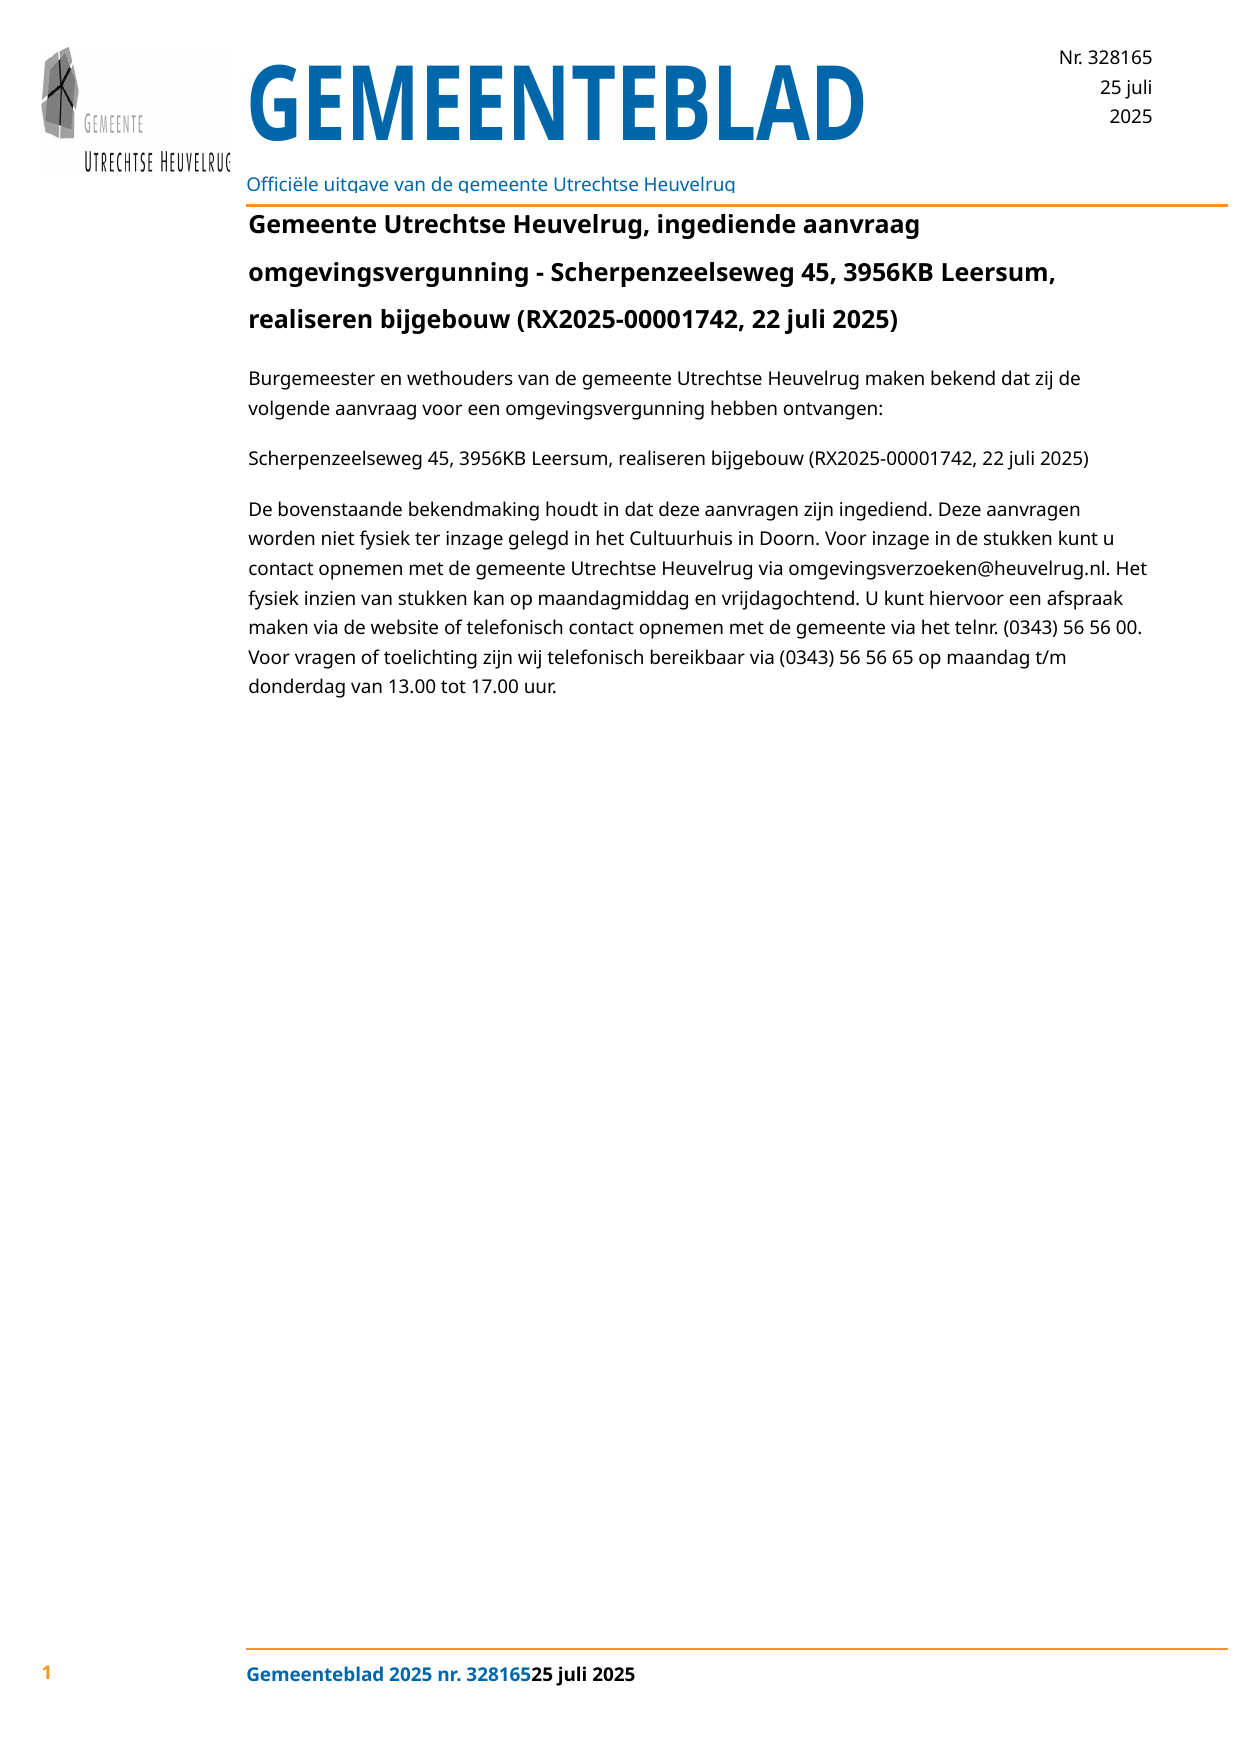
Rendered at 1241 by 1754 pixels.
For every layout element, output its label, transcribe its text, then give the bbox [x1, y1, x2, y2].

picture [41, 47, 231, 172]
text De bovenstaande bekendmaking houdt in dat deze aanvragen zijn ingediend. Deze aanvragen worden niet fysiek ter inzage gelegd in het Cultuurhuis in Doorn. Voor inzage in de stukken kunt u contact opnemen met de gemeente Utrechtse Heuvelrug via omgevingsverzoeken@heuvelrug.nl. Het fysiek inzien van stukken kan op maandagmiddag en vrijdagochtend. U kunt hiervoor een afspraak maken via de website of telefonisch contact opnemen met de gemeente via het telnr. (0343) 56 56 00. Voor vragen of toelichting zijn wij telefonisch bereikbaar via (0343) 56 56 65 op maandag t/m donderdag van 13.00 tot 17.00 uur. [248, 496, 1152, 699]
text Burgemeester en wethouders van de gemeente Utrechtse Heuvelrug maken bekend dat zij de volgende aanvraag voor een omgevingsvergunning hebben ontvangen: [248, 366, 1152, 421]
text Scherpenzeelseweg 45, 3956KB Leersum, realiseren bijgebouw (RX2025-00001742, 22 juli 2025) [248, 446, 1152, 471]
text Gemeente Utrechtse Heuvelrug, ingediende aanvraag omgevingsvergunning - Scherpenzeelseweg 45, 3956KB Leersum, realiseren bijgebouw (RX2025-00001742, 22 juli 2025) [248, 207, 1152, 336]
